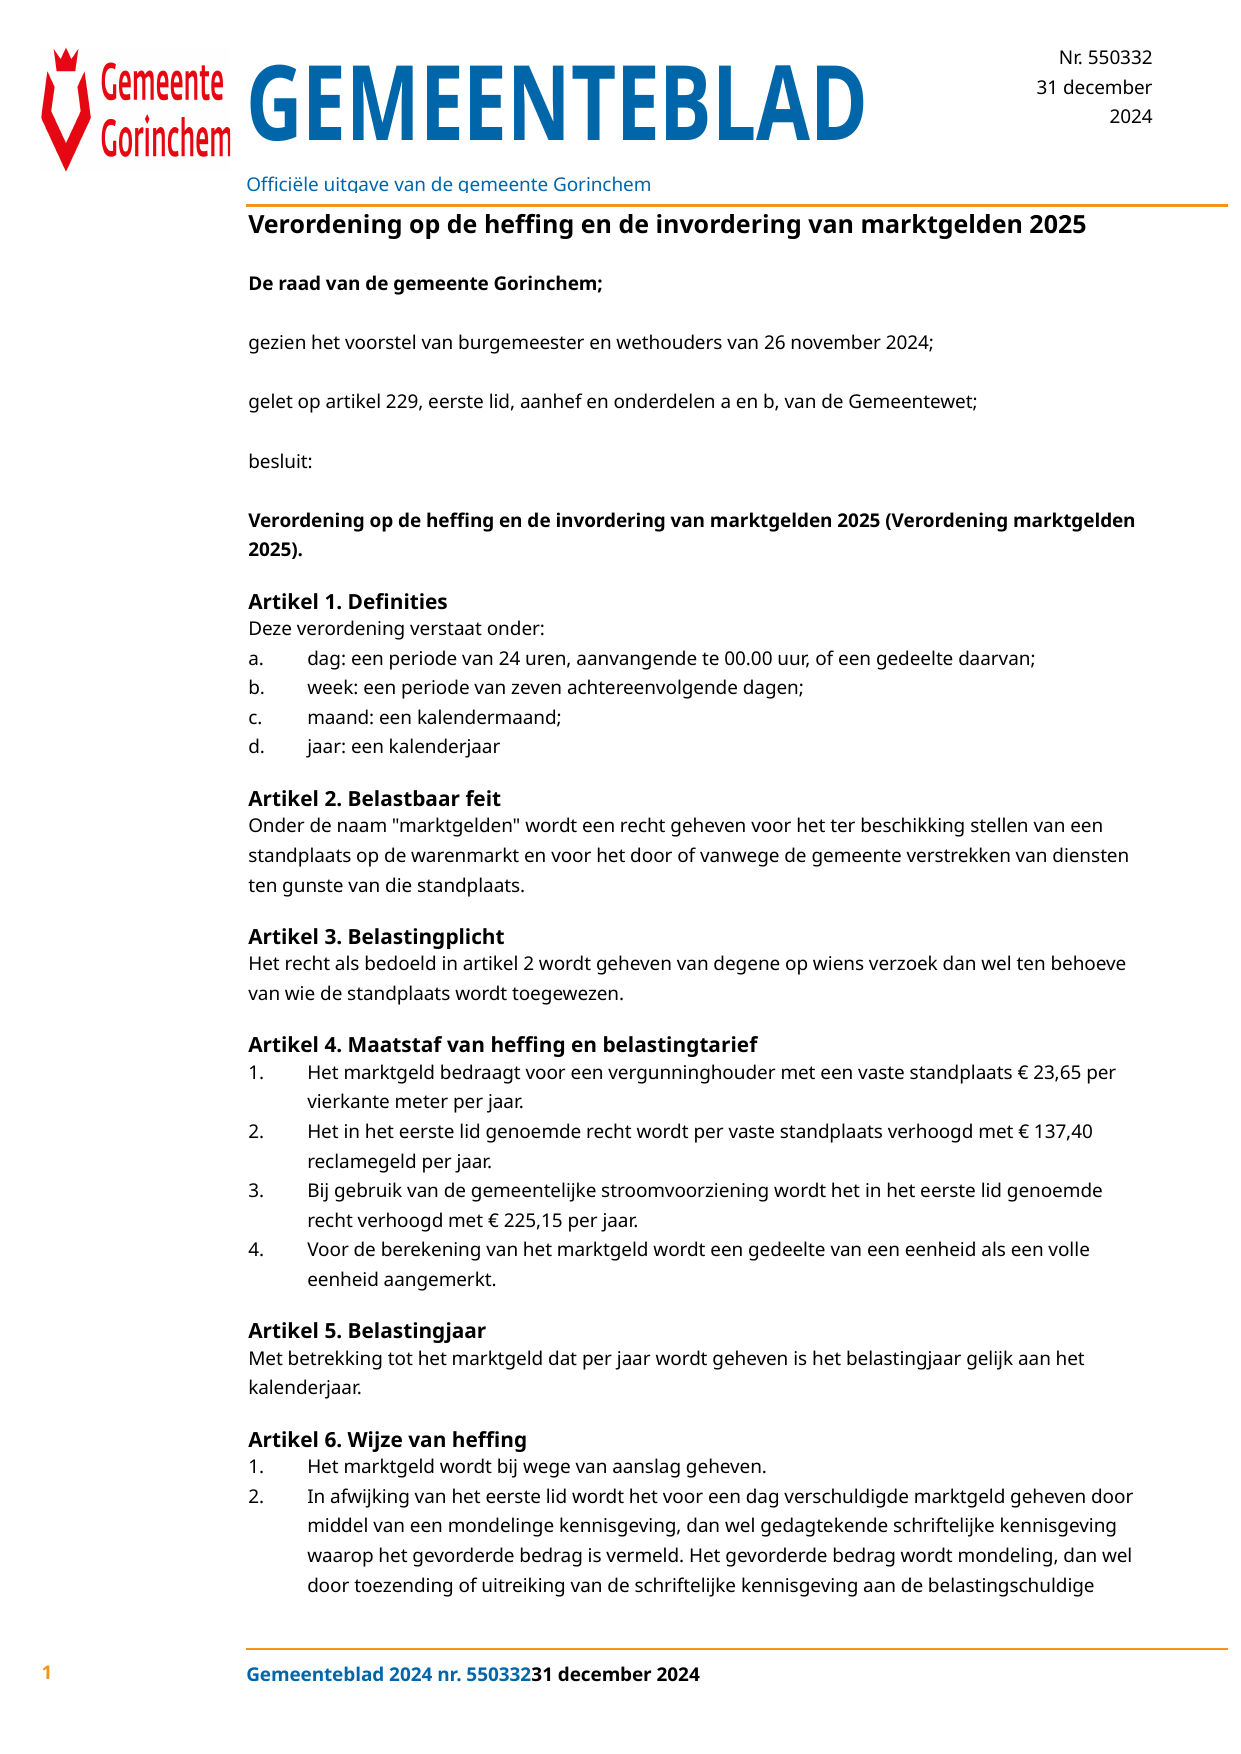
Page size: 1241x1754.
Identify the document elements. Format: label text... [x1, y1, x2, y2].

text De raad van de gemeente Gorinchem; [248, 270, 1152, 296]
text Artikel 3. Belastingplicht [248, 922, 1152, 951]
text Artikel 5. Belastingjaar [248, 1317, 1152, 1345]
text Deze verordening verstaat onder: [248, 615, 1152, 641]
text Artikel 6. Wijze van heffing [248, 1425, 1152, 1453]
text gelet op artikel 229, eerste lid, aanhef en onderdelen a en b, van de Gemeentewet; [248, 389, 1152, 414]
list maand: een kalendermaand; [248, 704, 1152, 730]
list Het marktgeld bedraagt voor een vergunninghouder met een vaste standplaats € 23,65 per vierkante meter per jaar. [248, 1059, 1152, 1114]
text Het recht als bedoeld in artikel 2 wordt geheven van degene op wiens verzoek dan wel ten behoeve van wie de standplaats wordt toegewezen. [248, 951, 1152, 1006]
list Voor de berekening van het marktgeld wordt een gedeelte van een eenheid als een volle eenheid aangemerkt. [248, 1237, 1152, 1292]
list Het marktgeld wordt bij wege van aanslag geheven. [248, 1453, 1152, 1479]
text gezien het voorstel van burgemeester en wethouders van 26 november 2024; [248, 329, 1152, 355]
text besluit: [248, 448, 1152, 473]
list dag: een periode van 24 uren, aanvangende te 00.00 uur, of een gedeelte daarvan; [248, 645, 1152, 671]
text Met betrekking tot het marktgeld dat per jaar wordt geheven is het belastingjaar gelijk aan het kalenderjaar. [248, 1345, 1152, 1400]
text Onder de naam "marktgelden" wordt een recht geheven voor het ter beschikking stellen van een standplaats op de warenmarkt en voor het door of vanwege de gemeente verstrekken van diensten ten gunste van die standplaats. [248, 813, 1152, 897]
text Verordening op de heffing en de invordering van marktgelden 2025 (Verordening marktgelden 2025). [248, 507, 1152, 562]
picture [41, 47, 231, 172]
list jaar: een kalenderjaar [248, 734, 1152, 759]
list Het in het eerste lid genoemde recht wordt per vaste standplaats verhoogd met € 137,40 reclamegeld per jaar. [248, 1118, 1152, 1173]
text Artikel 2. Belastbaar feit [248, 784, 1152, 813]
list In afwijking van het eerste lid wordt het voor een dag verschuldigde marktgeld geheven door middel van een mondelinge kennisgeving, dan wel gedagtekende schriftelijke kennisgeving waarop het gevorderde bedrag is vermeld. Het gevorderde bedrag wordt mondeling, dan wel door toezending of uitreiking van de schriftelijke kennisgeving aan de belastingschuldige [248, 1483, 1152, 1597]
text Artikel 4. Maatstaf van heffing en belastingtarief [248, 1031, 1152, 1059]
list Bij gebruik van de gemeentelijke stroomvoorziening wordt het in het eerste lid genoemde recht verhoogd met € 225,15 per jaar. [248, 1177, 1152, 1233]
text Verordening op de heffing en de invordering van marktgelden 2025 [248, 207, 1152, 241]
text Artikel 1. Definities [248, 587, 1152, 615]
list week: een periode van zeven achtereenvolgende dagen; [248, 674, 1152, 700]
